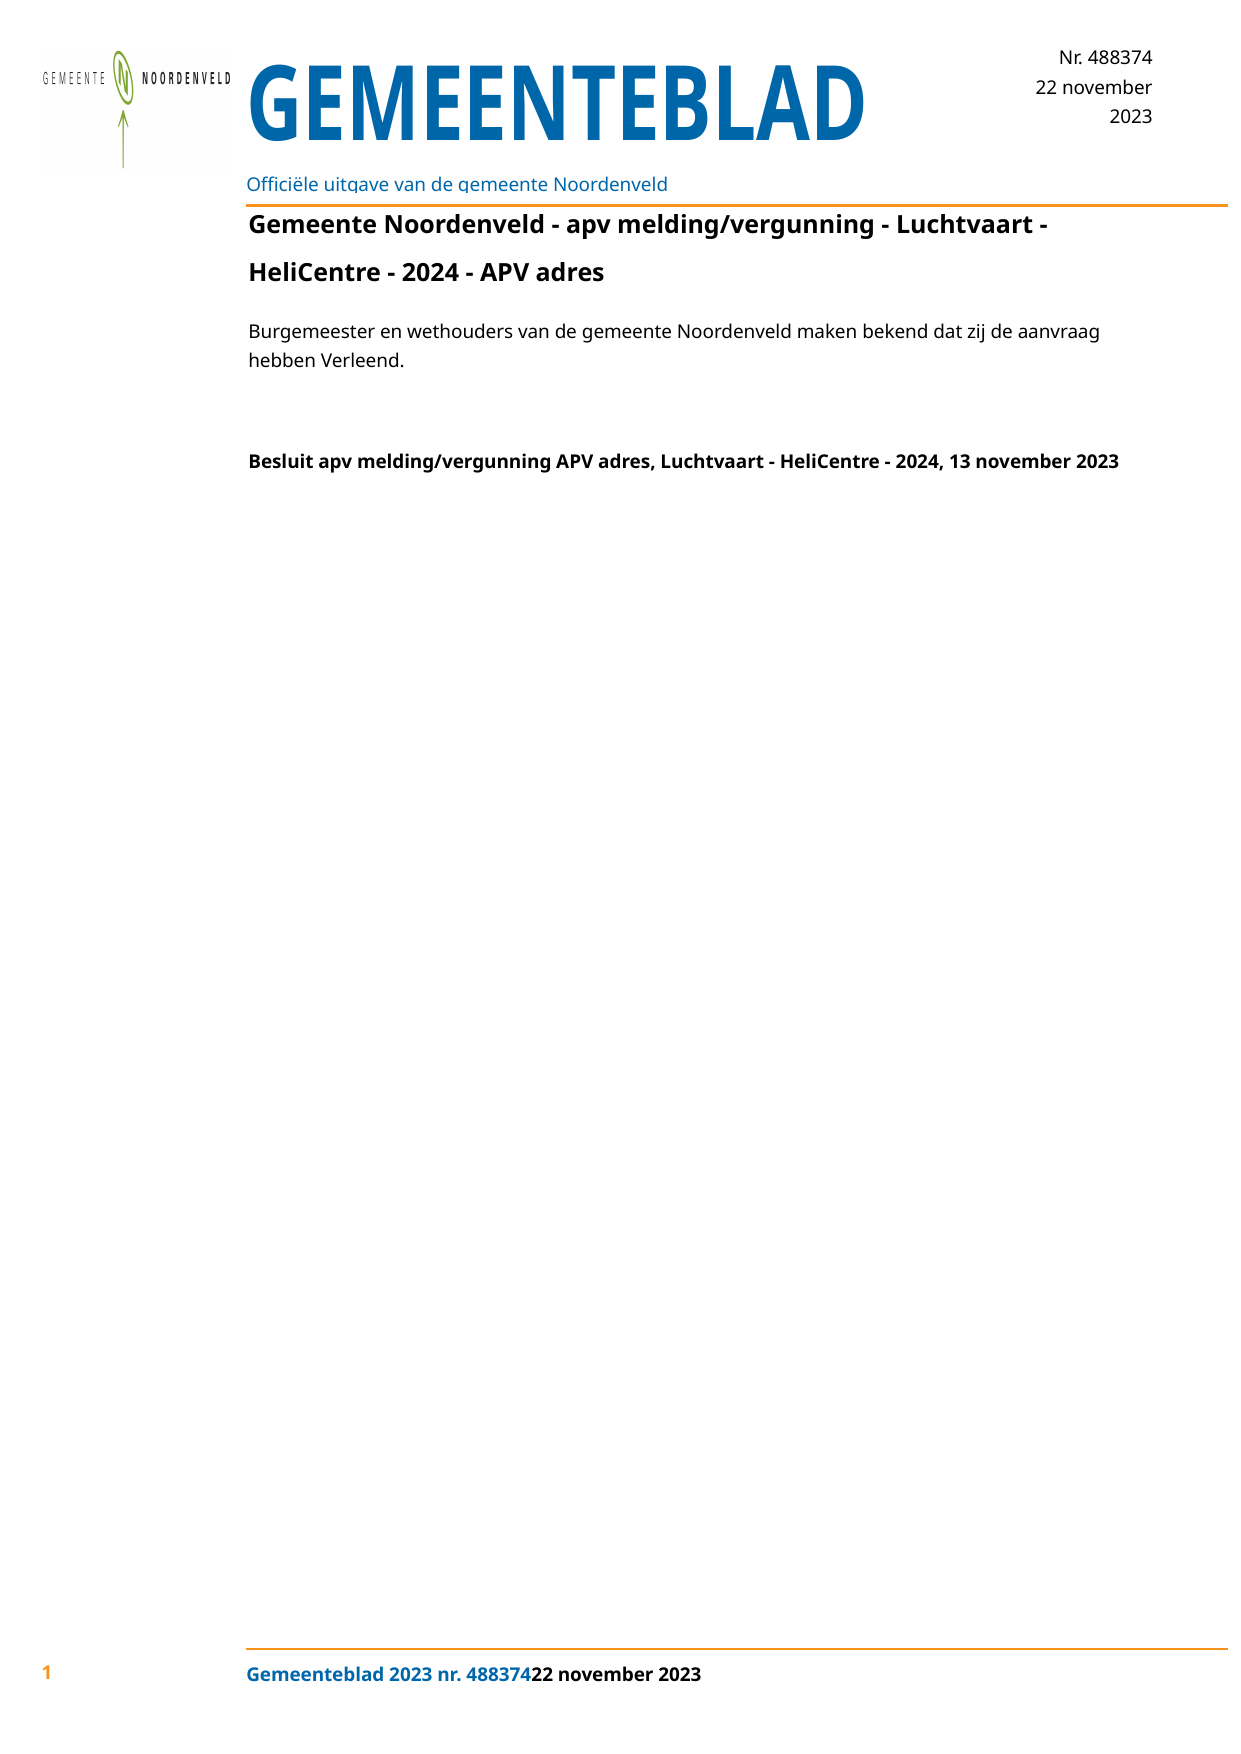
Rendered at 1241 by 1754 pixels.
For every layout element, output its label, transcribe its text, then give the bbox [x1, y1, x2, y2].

text Gemeente Noordenveld - apv melding/vergunning - Luchtvaart - HeliCentre - 2024 - APV adres [248, 207, 1152, 288]
text Besluit apv melding/vergunning APV adres, Luchtvaart - HeliCentre - 2024, 13 november 2023 [248, 448, 1152, 474]
text Burgemeester en wethouders van de gemeente Noordenveld maken bekend dat zij de aanvraag hebben Verleend. [248, 318, 1152, 373]
picture [41, 47, 231, 172]
